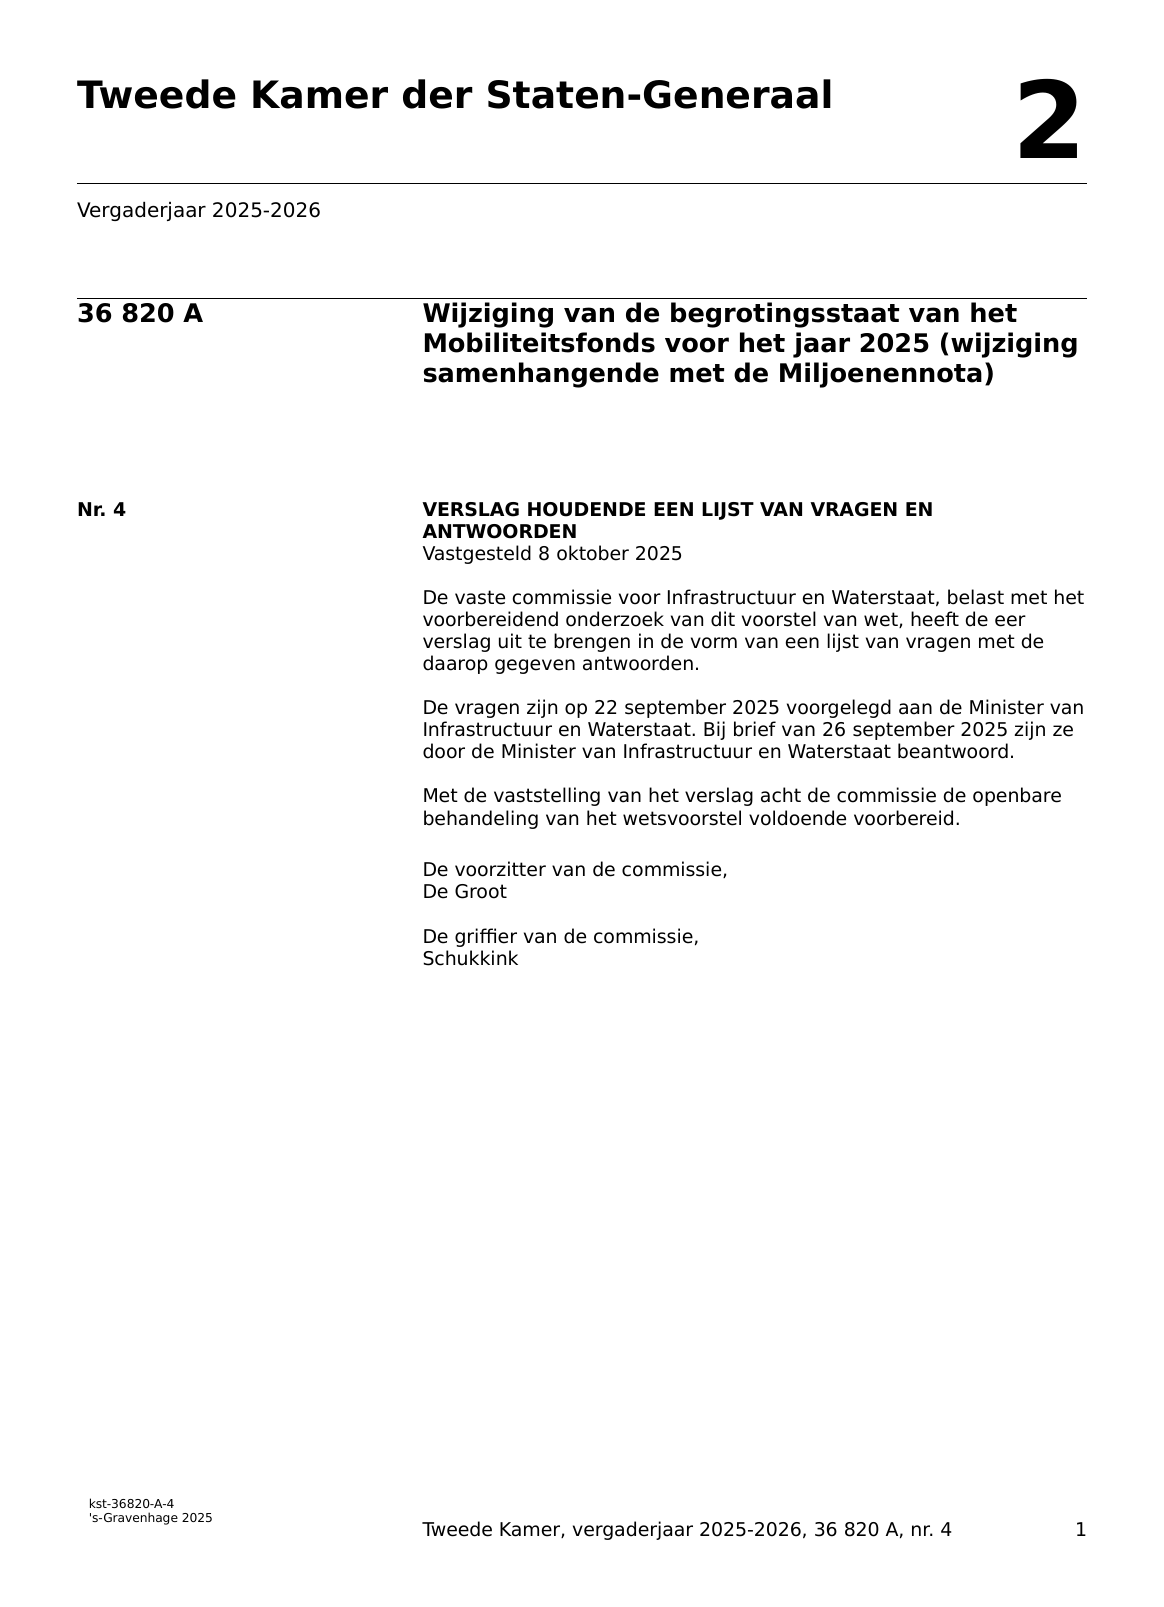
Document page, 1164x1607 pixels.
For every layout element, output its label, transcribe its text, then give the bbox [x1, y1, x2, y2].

table_header Tweede Kamer der Staten-Generaal [77, 59, 886, 183]
table_cell Vergaderjaar 2025-2026 [77, 184, 1087, 298]
subtitle 36 820 A Wijziging van de begrotingsstaat van het Mobiliteitsfonds voor het jaar 2025 (wijziging samenhangende met de Miljoenennota) [77, 299, 1087, 388]
text Met de vaststelling van het verslag acht de commissie de openbare behandeling van het wetsvoorstel voldoende voorbereid. [422, 785, 1087, 829]
text De griffier van de commissie, Schukkink [422, 926, 1087, 969]
subtitle Nr. 4 VERSLAG HOUDENDE EEN LIJST VAN VRAGEN EN ANTWOORDEN [77, 499, 1087, 543]
text De vragen zijn op 22 september 2025 voorgelegd aan de Minister van Infrastructuur en Waterstaat. Bij brief van 26 september 2025 zijn ze door de Minister van Infrastructuur en Waterstaat beantwoord. [422, 697, 1087, 763]
text De voorzitter van de commissie, De Groot [422, 859, 1087, 903]
text 's-Gravenhage 2025 [88, 1511, 323, 1525]
text De vaste commissie voor Infrastructuur en Waterstaat, belast met het voorbereidend onderzoek van dit voorstel van wet, heeft de eer verslag uit te brengen in de vorm van een lijst van vragen met de daarop gegeven antwoorden. [422, 587, 1087, 675]
text kst-36820-A-4 [88, 1497, 323, 1511]
table_header 2 [886, 59, 1087, 183]
text Vastgesteld 8 oktober 2025 [422, 543, 1087, 565]
